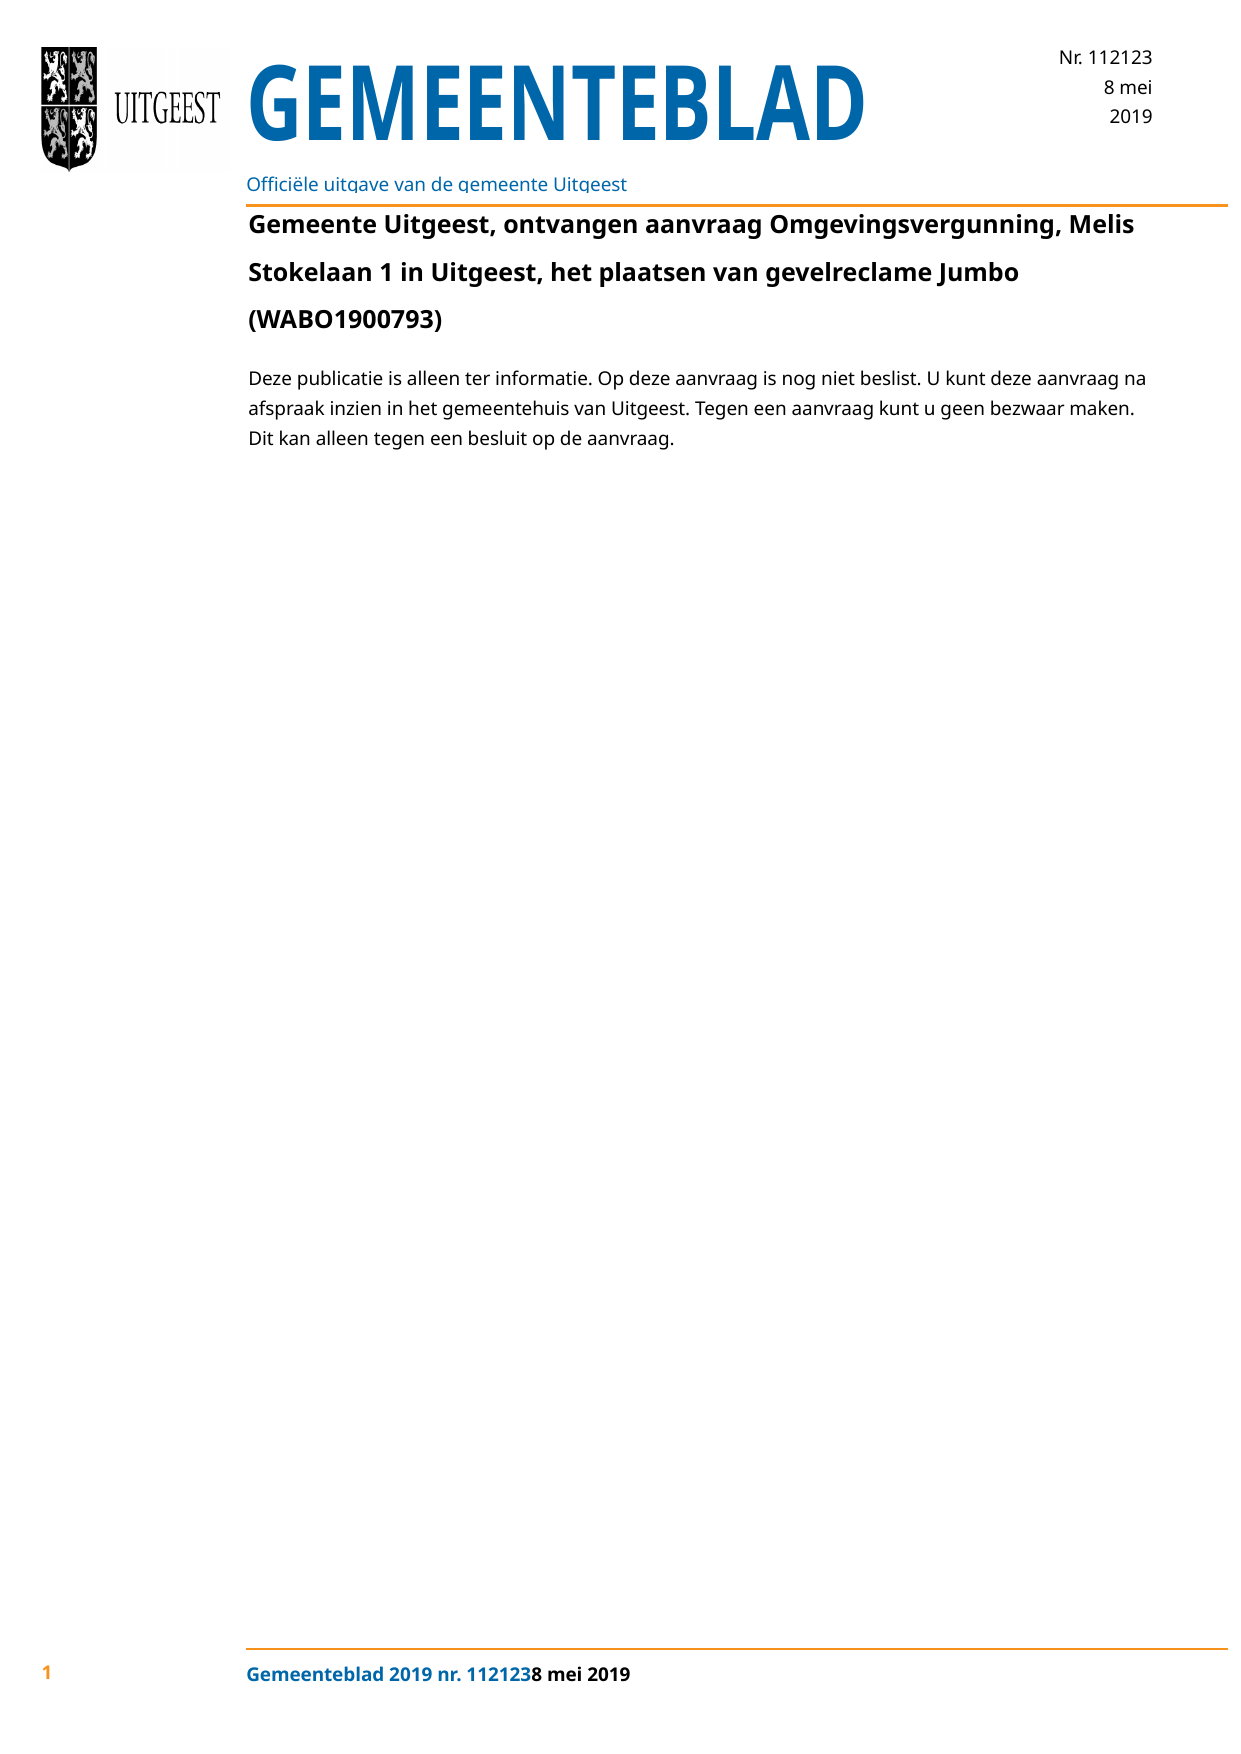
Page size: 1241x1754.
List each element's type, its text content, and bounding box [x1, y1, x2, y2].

text Deze publicatie is alleen ter informatie. Op deze aanvraag is nog niet beslist. U kunt deze aanvraag na afspraak inzien in het gemeentehuis van Uitgeest. Tegen een aanvraag kunt u geen bezwaar maken. Dit kan alleen tegen een besluit op de aanvraag. [248, 366, 1152, 450]
text Gemeente Uitgeest, ontvangen aanvraag Omgevingsvergunning, Melis Stokelaan 1 in Uitgeest, het plaatsen van gevelreclame Jumbo (WABO1900793) [248, 207, 1152, 336]
picture [41, 47, 231, 172]
